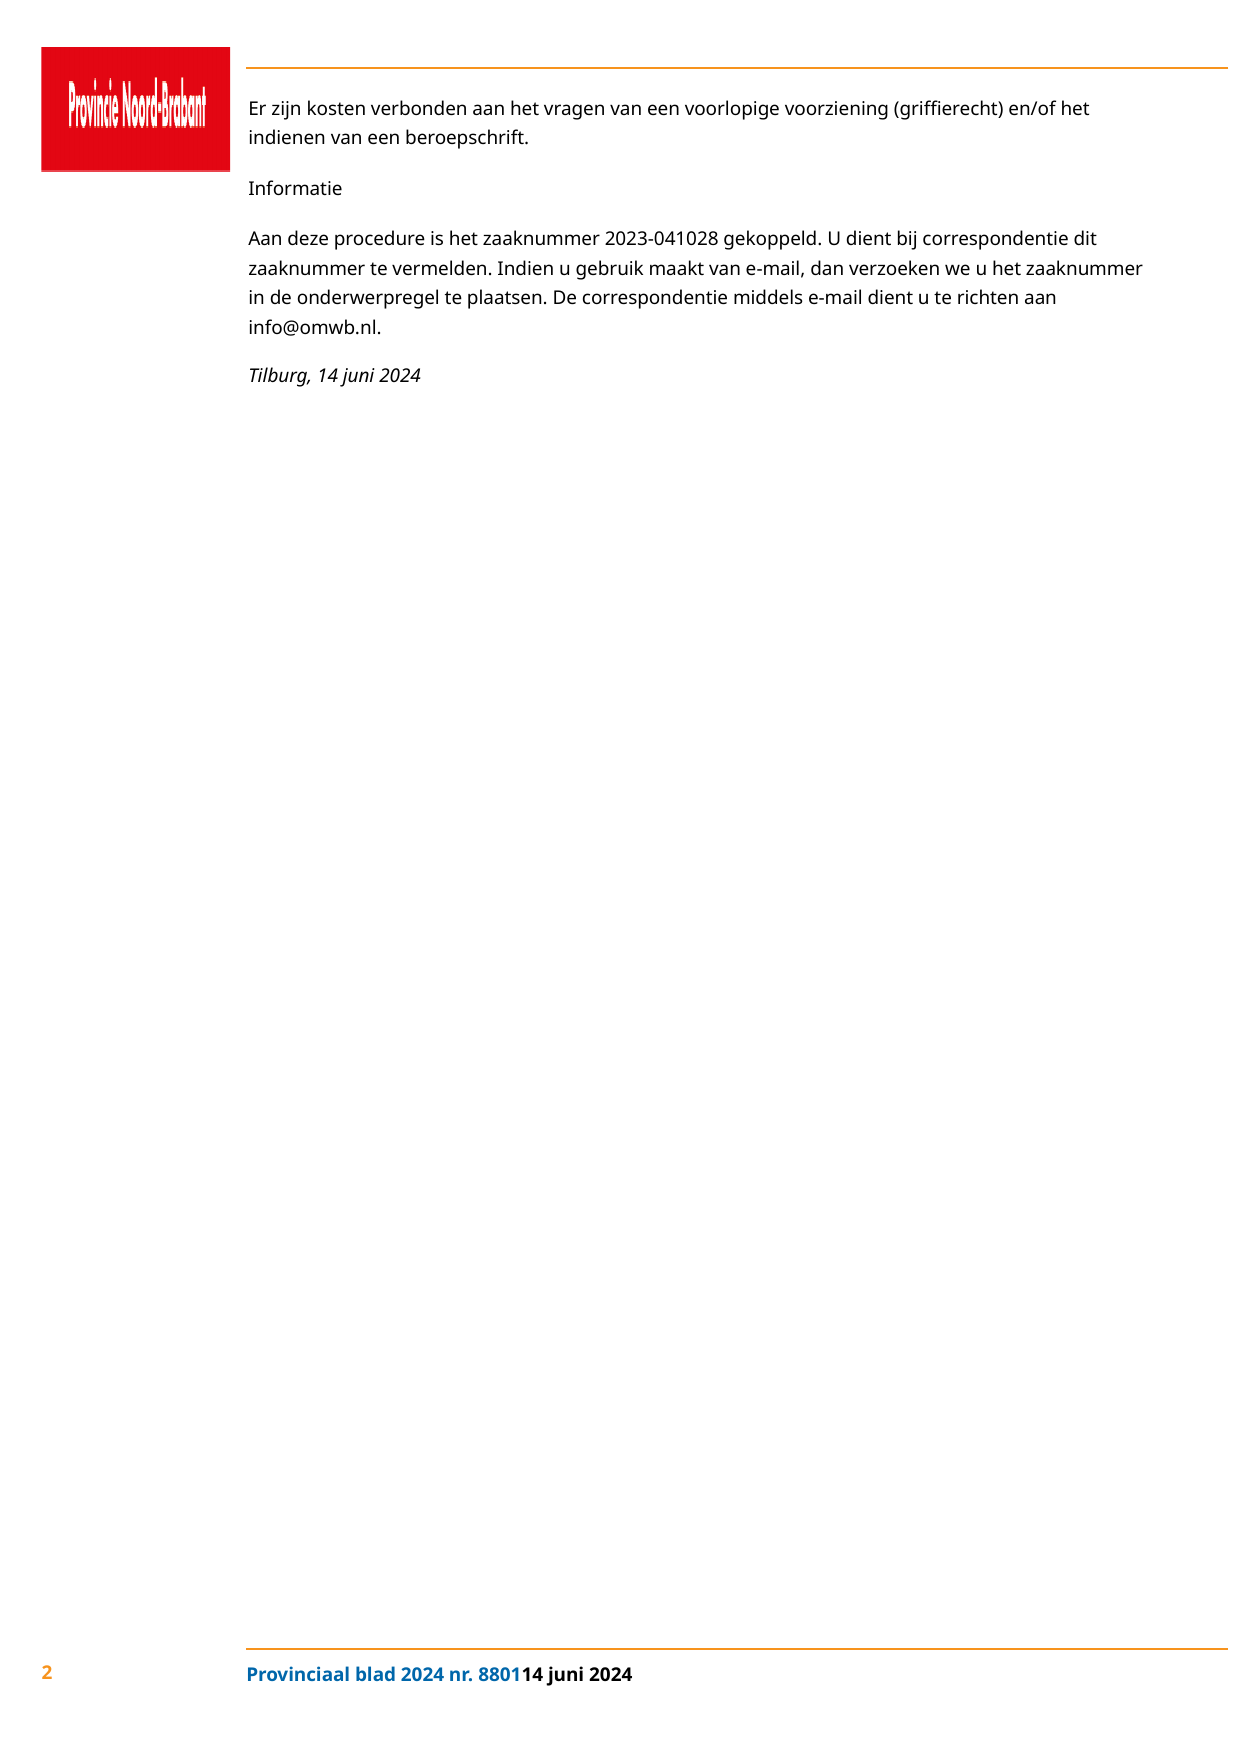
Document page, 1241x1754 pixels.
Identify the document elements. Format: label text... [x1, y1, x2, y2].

picture [41, 47, 231, 172]
text Informatie [248, 175, 1152, 201]
text Tilburg, 14 juni 2024 [248, 362, 1152, 387]
text Er zijn kosten verbonden aan het vragen van een voorlopige voorziening (griffierecht) en/of het indienen van een beroepschrift. [248, 95, 1152, 150]
text Aan deze procedure is het zaaknummer 2023-041028 gekoppeld. U dient bij correspondentie dit zaaknummer te vermelden. Indien u gebruik maakt van e-mail, dan verzoeken we u het zaaknummer in de onderwerpregel te plaatsen. De correspondentie middels e-mail dient u te richten aan info@omwb.nl. [248, 225, 1152, 340]
